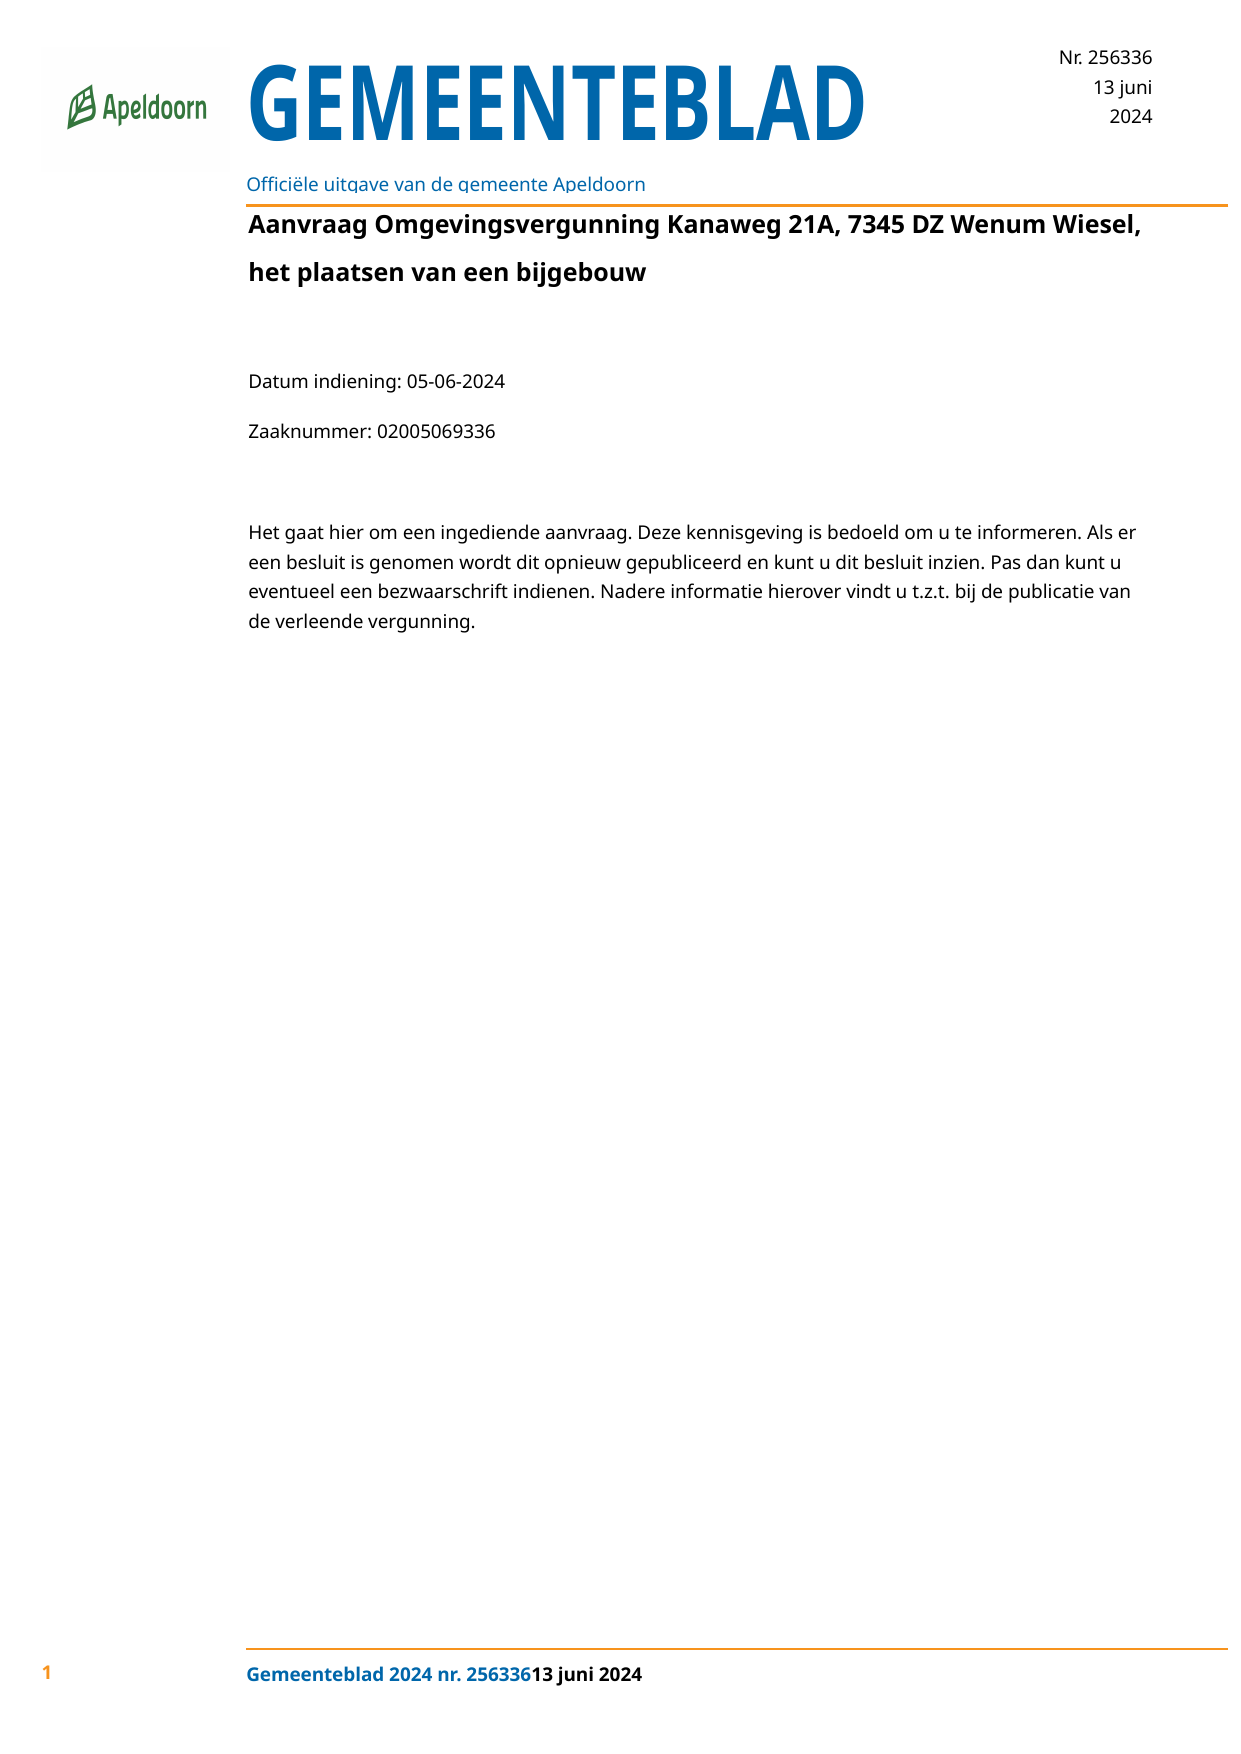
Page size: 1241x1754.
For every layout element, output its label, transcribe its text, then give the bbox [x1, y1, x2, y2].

text Het gaat hier om een ingediende aanvraag. Deze kennisgeving is bedoeld om u te informeren. Als er een besluit is genomen wordt dit opnieuw gepubliceerd en kunt u dit besluit inzien. Pas dan kunt u eventueel een bezwaarschrift indienen. Nadere informatie hierover vindt u t.z.t. bij de publicatie van de verleende vergunning. [248, 519, 1152, 634]
text Aanvraag Omgevingsvergunning Kanaweg 21A, 7345 DZ Wenum Wiesel, het plaatsen van een bijgebouw [248, 207, 1152, 288]
text Datum indiening: 05-06-2024 [248, 368, 1152, 394]
picture [41, 47, 231, 172]
text Zaaknummer: 02005069336 [248, 419, 1152, 444]
